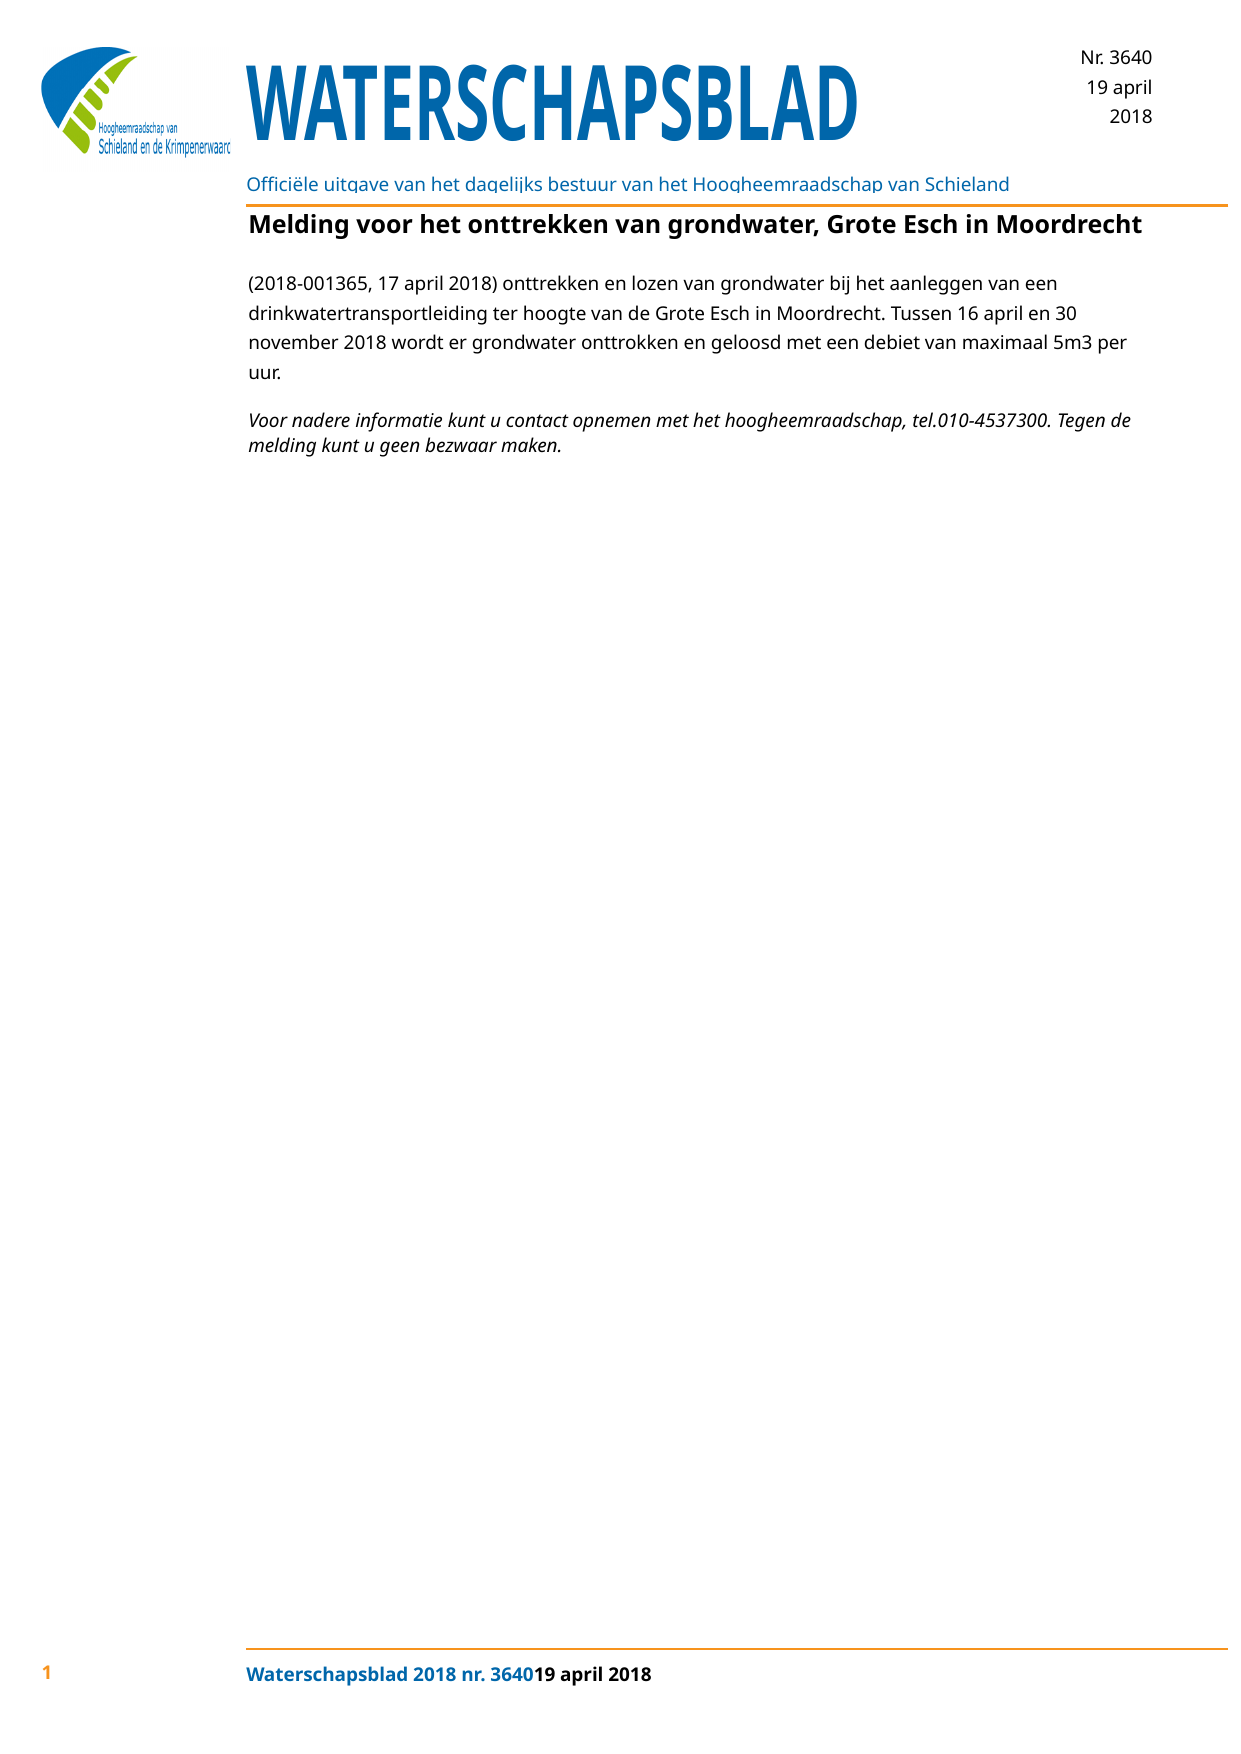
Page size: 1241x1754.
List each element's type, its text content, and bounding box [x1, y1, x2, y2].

text Melding voor het onttrekken van grondwater, Grote Esch in Moordrecht [248, 207, 1152, 241]
text (2018-001365, 17 april 2018) onttrekken en lozen van grondwater bij het aanleggen van een drinkwatertransportleiding ter hoogte van de Grote Esch in Moordrecht. Tussen 16 april en 30 november 2018 wordt er grondwater onttrokken en geloosd met een debiet van maximaal 5m3 per uur. [248, 270, 1152, 385]
text Voor nadere informatie kunt u contact opnemen met het hoogheemraadschap, tel.010-4537300. Tegen de melding kunt u geen bezwaar maken. [248, 407, 1152, 458]
picture [41, 47, 231, 172]
